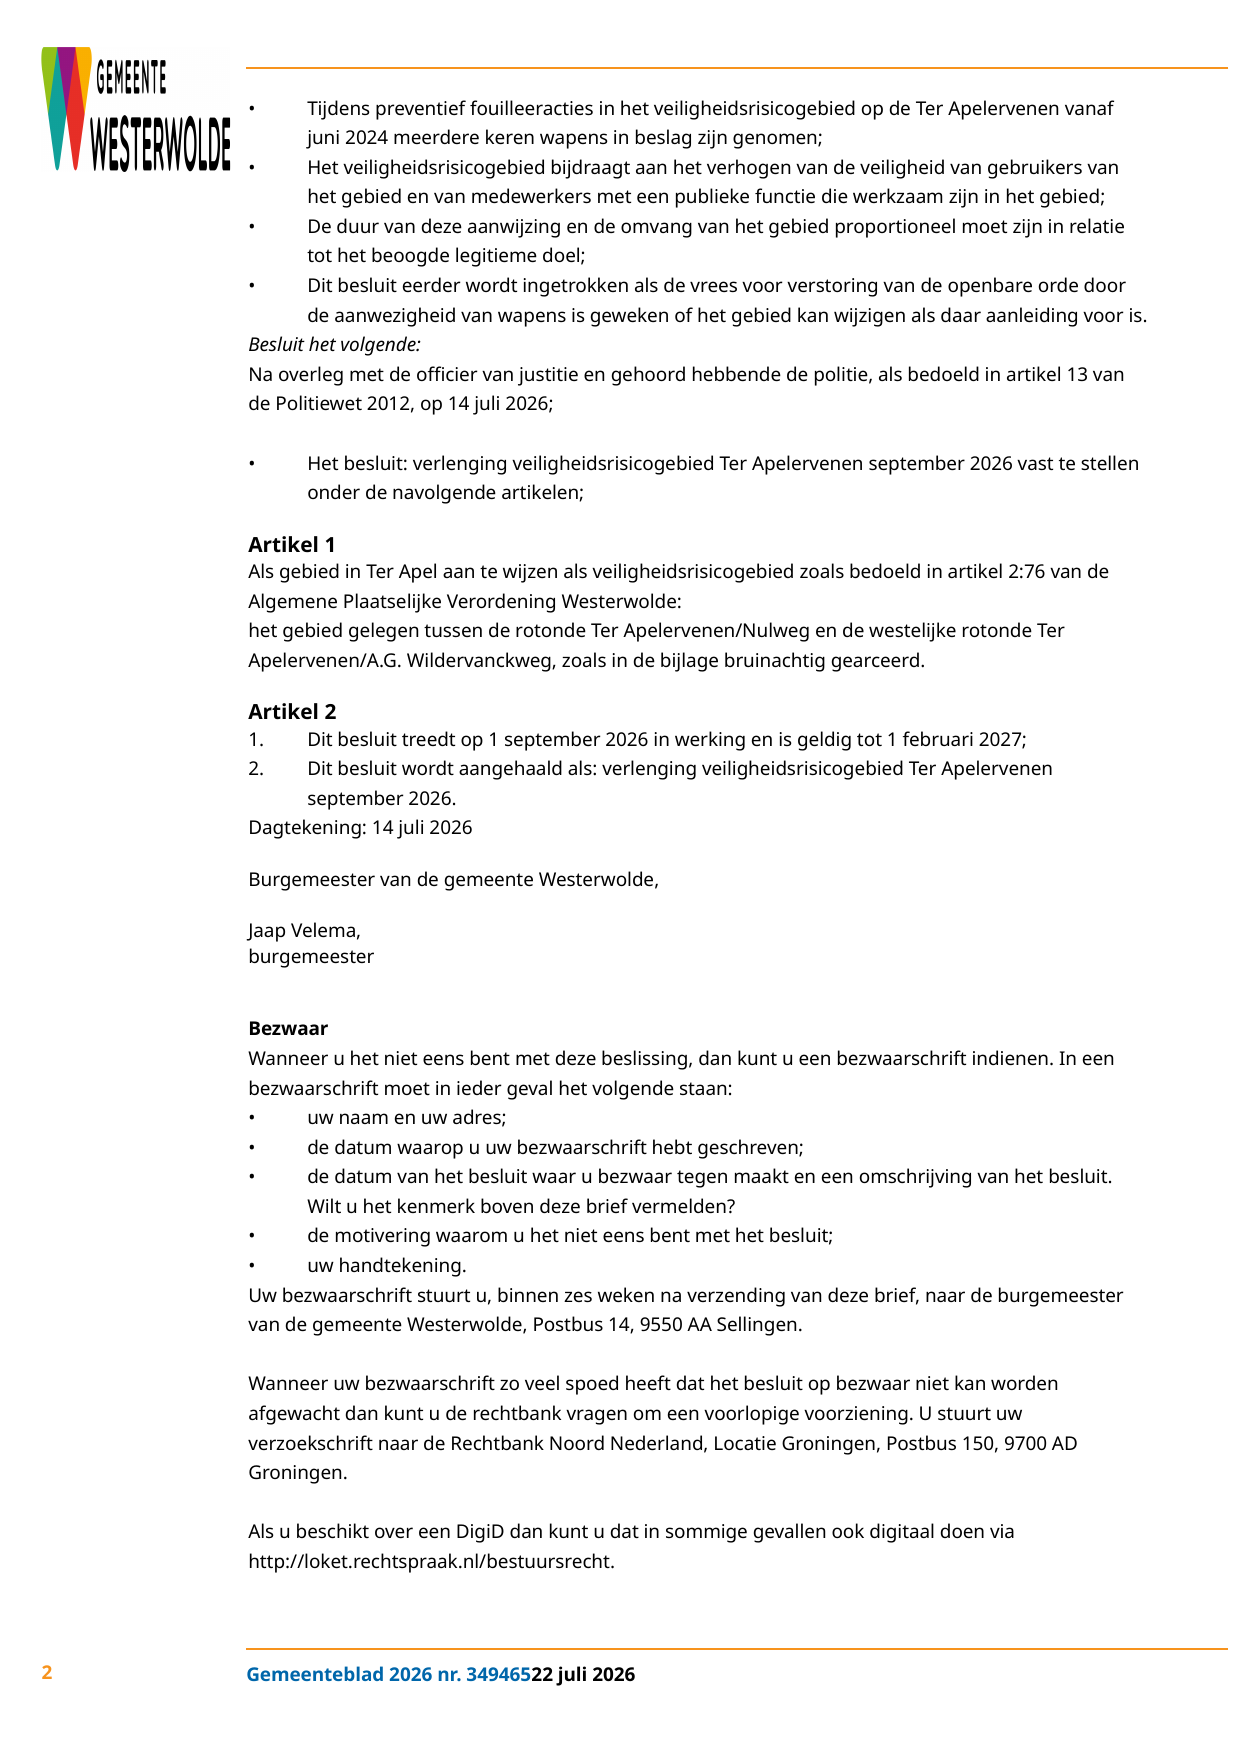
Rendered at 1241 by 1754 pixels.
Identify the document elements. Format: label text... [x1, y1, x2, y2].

text Uw bezwaarschrift stuurt u, binnen zes weken na verzending van deze brief, naar de burgemeester van de gemeente Westerwolde, Postbus 14, 9550 AA Sellingen. [248, 1282, 1152, 1337]
list de datum waarop u uw bezwaarschrift hebt geschreven; [248, 1134, 1152, 1159]
list De duur van deze aanwijzing en de omvang van het gebied proportioneel moet zijn in relatie tot het beoogde legitieme doel; [248, 213, 1152, 268]
list Dit besluit treedt op 1 september 2026 in werking en is geldig tot 1 februari 2027; [248, 726, 1152, 752]
list Dit besluit wordt aangehaald als: verlenging veiligheidsrisicogebied Ter Apelervenen september 2026. [248, 755, 1152, 811]
text burgemeester [248, 943, 1152, 969]
text Als u beschikt over een DigiD dan kunt u dat in sommige gevallen ook digitaal doen via http://loket.rechtspraak.nl/bestuursrecht. [248, 1518, 1152, 1574]
list uw handtekening. [248, 1252, 1152, 1278]
list de motivering waarom u het niet eens bent met het besluit; [248, 1223, 1152, 1248]
list Het veiligheidsrisicogebied bijdraagt aan het verhogen van de veiligheid van gebruikers van het gebied en van medewerkers met een publieke functie die werkzaam zijn in het gebied; [248, 154, 1152, 209]
list Dit besluit eerder wordt ingetrokken als de vrees voor verstoring van de openbare orde door de aanwezigheid van wapens is geweken of het gebied kan wijzigen als daar aanleiding voor is. [248, 272, 1152, 328]
text Artikel 2 [248, 697, 1152, 726]
list uw naam en uw adres; [248, 1104, 1152, 1130]
list Het besluit: verlenging veiligheidsrisicogebied Ter Apelervenen september 2026 vast te stellen onder de navolgende artikelen; [248, 450, 1152, 505]
text Wanneer u het niet eens bent met deze beslissing, dan kunt u een bezwaarschrift indienen. In een bezwaarschrift moet in ieder geval het volgende staan: [248, 1045, 1152, 1100]
text Bezwaar [248, 1016, 1152, 1041]
text Artikel 1 [248, 530, 1152, 558]
text Dagtekening: 14 juli 2026 [248, 814, 1152, 840]
text Als gebied in Ter Apel aan te wijzen als veiligheidsrisicogebied zoals bedoeld in artikel 2:76 van de Algemene Plaatselijke Verordening Westerwolde: [248, 558, 1152, 613]
text Burgemeester van de gemeente Westerwolde, [248, 866, 1152, 892]
text Wanneer uw bezwaarschrift zo veel spoed heeft dat het besluit op bezwaar niet kan worden afgewacht dan kunt u de rechtbank vragen om een voorlopige voorziening. U stuurt uw verzoekschrift naar de Rechtbank Noord Nederland, Locatie Groningen, Postbus 150, 9700 AD Groningen. [248, 1371, 1152, 1485]
picture [41, 47, 231, 172]
list de datum van het besluit waar u bezwaar tegen maakt en een omschrijving van het besluit. Wilt u het kenmerk boven deze brief vermelden? [248, 1163, 1152, 1219]
list Tijdens preventief fouilleeracties in het veiligheidsrisicogebied op de Ter Apelervenen vanaf juni 2024 meerdere keren wapens in beslag zijn genomen; [248, 95, 1152, 150]
text Jaap Velema, [248, 917, 1152, 943]
text het gebied gelegen tussen de rotonde Ter Apelervenen/Nulweg en de westelijke rotonde Ter Apelervenen/A.G. Wildervanckweg, zoals in de bijlage bruinachtig gearceerd. [248, 617, 1152, 673]
text Na overleg met de officier van justitie en gehoord hebbende de politie, als bedoeld in artikel 13 van de Politiewet 2012, op 14 juli 2026; [248, 361, 1152, 416]
text Besluit het volgende: [248, 331, 1152, 357]
